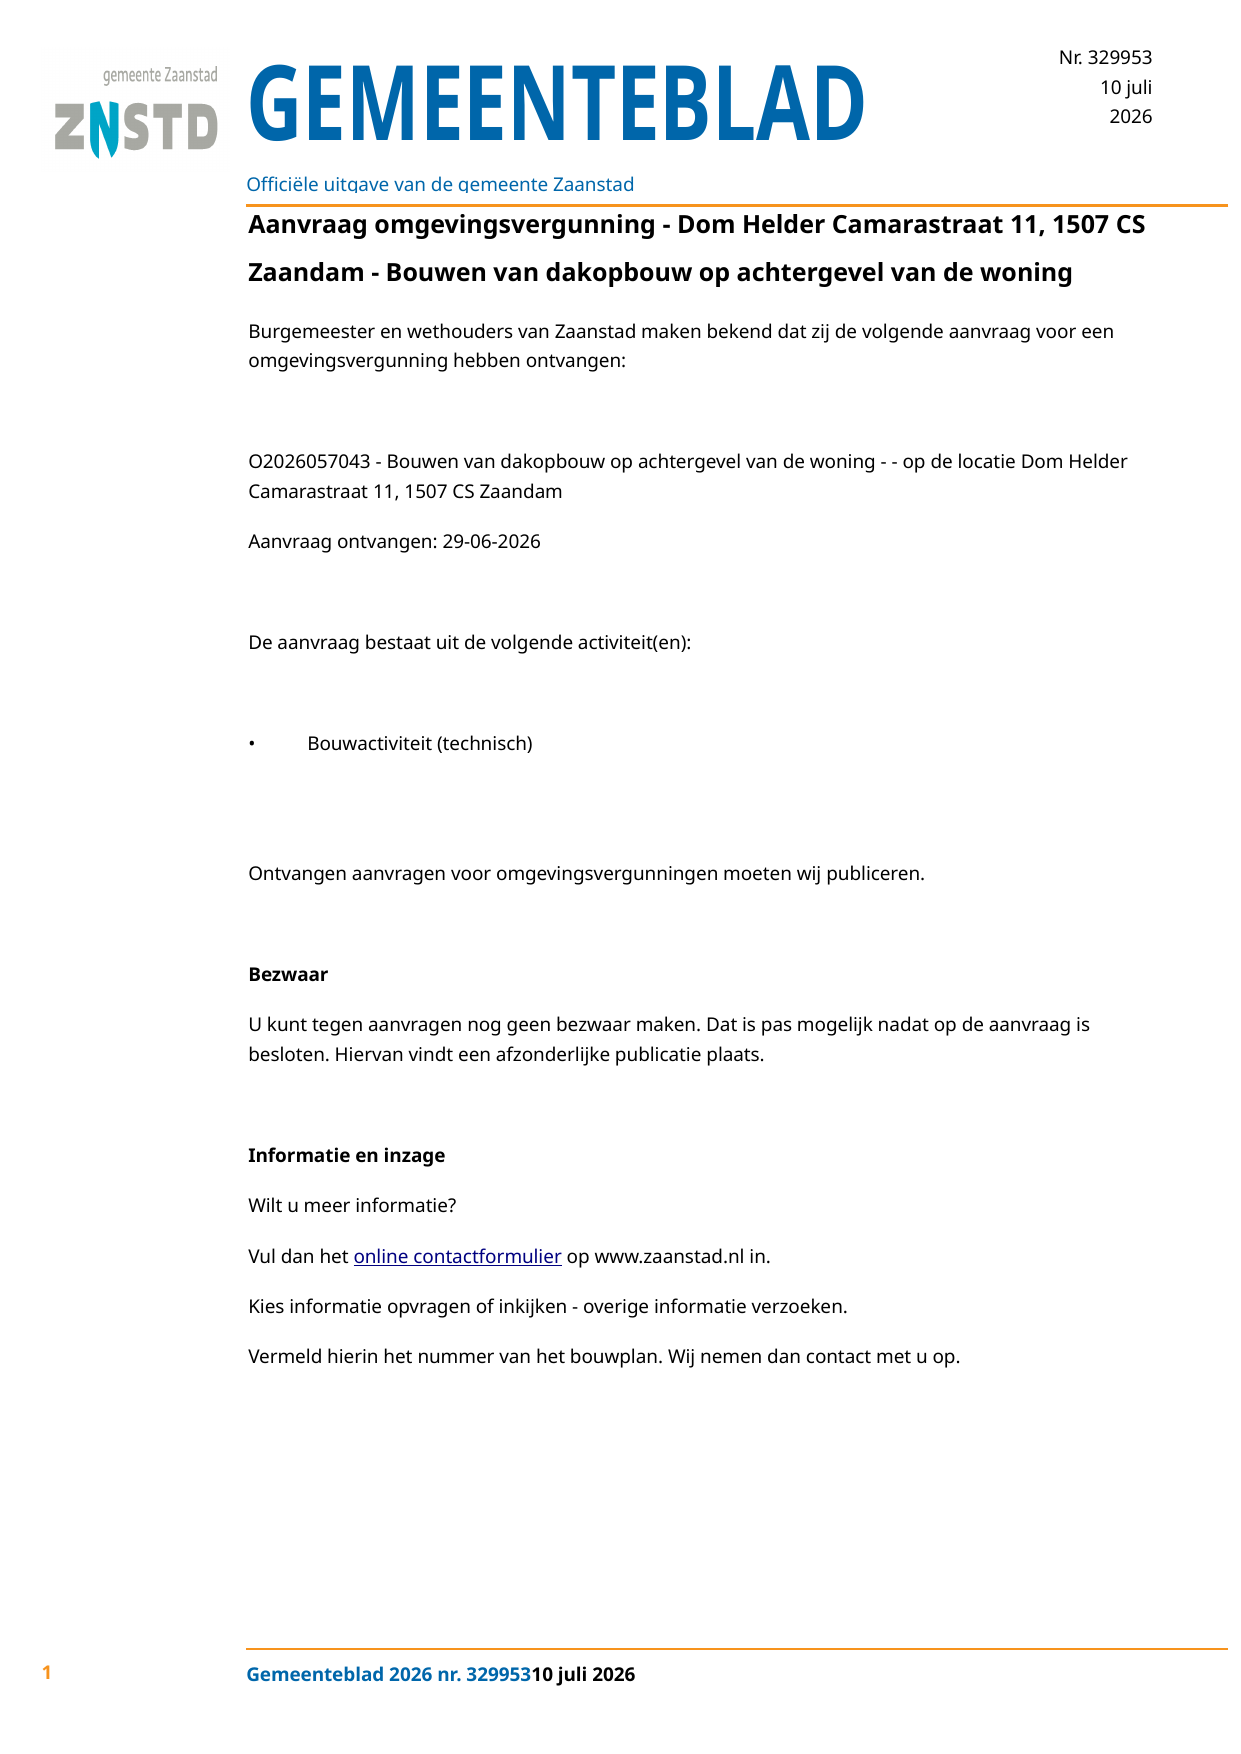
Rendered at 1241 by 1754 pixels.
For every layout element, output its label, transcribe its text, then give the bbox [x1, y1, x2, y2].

text Bezwaar [248, 961, 1152, 987]
text Kies informatie opvragen of inkijken - overige informatie verzoeken. [248, 1293, 1152, 1319]
text Burgemeester en wethouders van Zaanstad maken bekend dat zij de volgende aanvraag voor een omgevingsvergunning hebben ontvangen: [248, 318, 1152, 373]
list Bouwactiviteit (technisch) [248, 730, 1152, 756]
picture [41, 47, 231, 172]
text Ontvangen aanvragen voor omgevingsvergunningen moeten wij publiceren. [248, 860, 1152, 886]
text Wilt u meer informatie? [248, 1192, 1152, 1218]
text Vermeld hierin het nummer van het bouwplan. Wij nemen dan contact met u op. [248, 1344, 1152, 1369]
text O2026057043 - Bouwen van dakopbouw op achtergevel van de woning - - op de locatie Dom Helder Camarastraat 11, 1507 CS Zaandam [248, 448, 1152, 504]
text Vul dan het online contactformulier op www.zaanstad.nl in. [248, 1243, 1152, 1269]
text De aanvraag bestaat uit de volgende activiteit(en): [248, 629, 1152, 655]
text Aanvraag ontvangen: 29-06-2026 [248, 528, 1152, 554]
text Aanvraag omgevingsvergunning - Dom Helder Camarastraat 11, 1507 CS Zaandam - Bouwen van dakopbouw op achtergevel van de woning [248, 207, 1152, 288]
text U kunt tegen aanvragen nog geen bezwaar maken. Dat is pas mogelijk nadat op de aanvraag is besloten. Hiervan vindt een afzonderlijke publicatie plaats. [248, 1012, 1152, 1067]
text Informatie en inzage [248, 1142, 1152, 1168]
